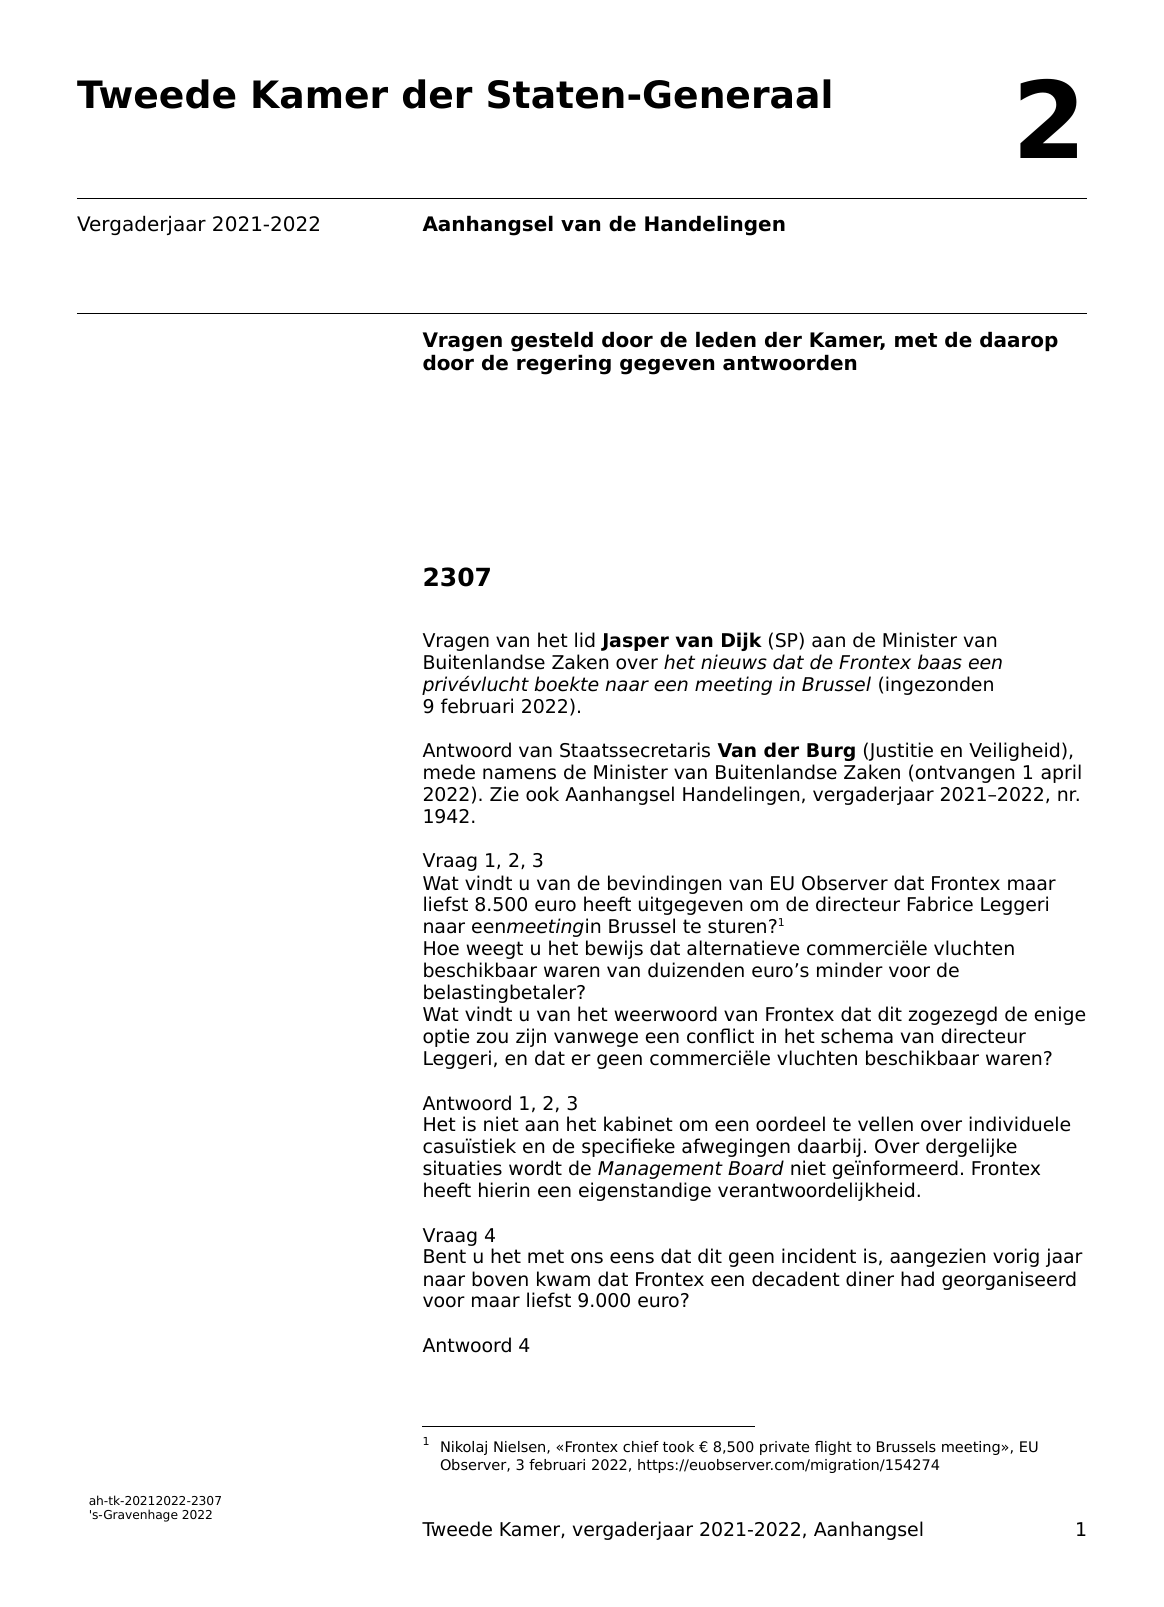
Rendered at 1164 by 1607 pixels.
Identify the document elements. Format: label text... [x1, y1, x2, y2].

text 's-Gravenhage 2022 [88, 1508, 323, 1522]
text Antwoord 1, 2, 3 [422, 1092, 1087, 1114]
text 2307 [422, 563, 1087, 592]
text Vraag 4 [422, 1224, 1087, 1246]
table_header 2 [886, 59, 1087, 198]
table_cell Aanhangsel van de Handelingen [422, 199, 1087, 313]
text Vraag 1, 2, 3 [422, 850, 1087, 872]
text Vragen van het lid Jasper van Dijk (SP) aan de Minister van Buitenlandse Zaken over het nieuws dat de Frontex baas een privévlucht boekte naar een meeting in Brussel (ingezonden 9 februari 2022). [422, 630, 1087, 718]
text Antwoord van Staatssecretaris Van der Burg (Justitie en Veiligheid), mede namens de Minister van Buitenlandse Zaken (ontvangen 1 april 2022). Zie ook Aanhangsel Handelingen, vergaderjaar 2021–2022, nr. 1942. [422, 740, 1087, 828]
text Wat vindt u van de bevindingen van EU Observer dat Frontex maar liefst 8.500 euro heeft uitgegeven om de directeur Fabrice Leggeri naar eenmeetingin Brussel te sturen? [422, 872, 1087, 938]
text Antwoord 4 [422, 1334, 1087, 1357]
text Het is niet aan het kabinet om een oordeel te vellen over individuele casuïstiek en de specifieke afwegingen daarbij. Over dergelijke situaties wordt de Management Board niet geïnformeerd. Frontex heeft hierin een eigenstandige verantwoordelijkheid. [422, 1114, 1087, 1202]
text Hoe weegt u het bewijs dat alternatieve commerciële vluchten beschikbaar waren van duizenden euro’s minder voor de belastingbetaler? [422, 938, 1087, 1004]
text ah-tk-20212022-2307 [88, 1494, 323, 1508]
text Bent u het met ons eens dat dit geen incident is, aangezien vorig jaar naar boven kwam dat Frontex een decadent diner had georganiseerd voor maar liefst 9.000 euro? [422, 1246, 1087, 1312]
table_cell Vragen gesteld door de leden der Kamer, met de daarop door de regering gegeven antwoorden [422, 314, 1087, 375]
text Nikolaj Nielsen, «Frontex chief took € 8,500 private flight to Brussels meeting», EU Observer, 3 februari 2022, https://euobserver.com/migration/154274 [422, 1435, 1087, 1474]
text Wat vindt u van het weerwoord van Frontex dat dit zogezegd de enige optie zou zijn vanwege een conflict in het schema van directeur Leggeri, en dat er geen commerciële vluchten beschikbaar waren? [422, 1004, 1087, 1070]
table_cell Vergaderjaar 2021-2022 [77, 199, 422, 313]
table_header Tweede Kamer der Staten-Generaal [77, 59, 886, 198]
table_cell [77, 314, 422, 375]
